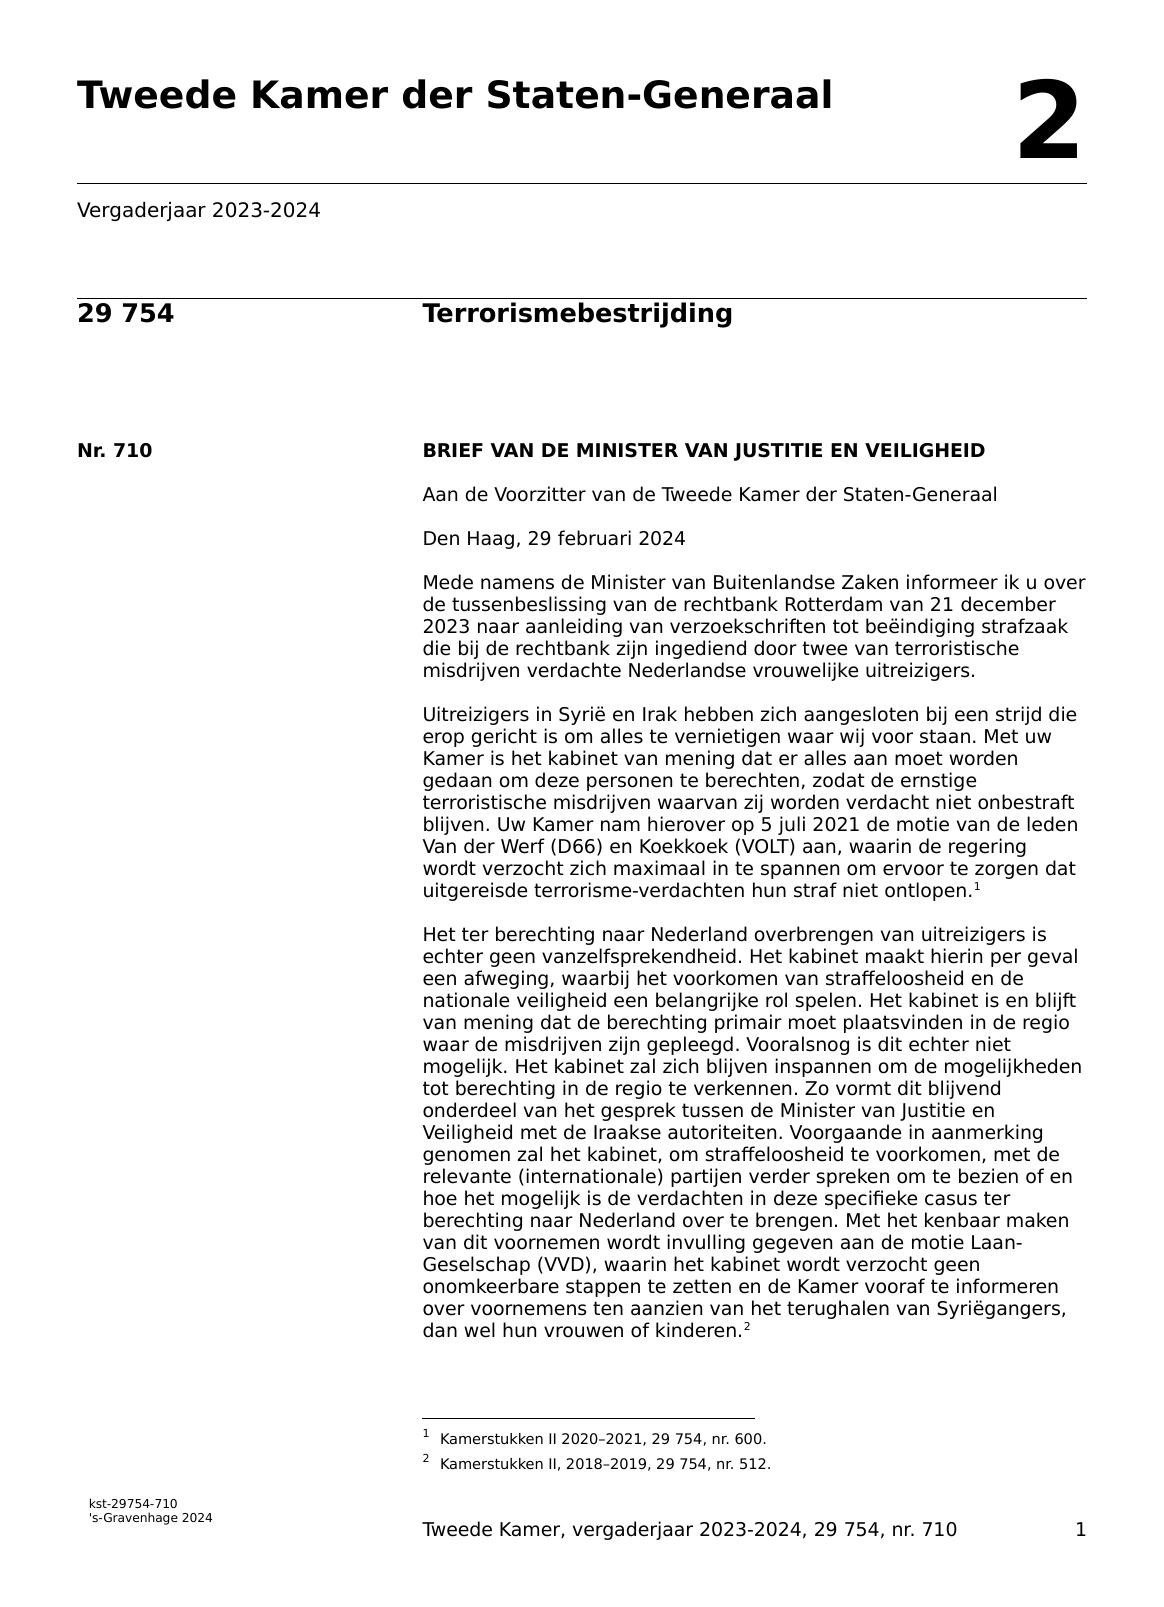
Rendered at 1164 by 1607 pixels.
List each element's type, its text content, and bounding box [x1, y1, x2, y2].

subtitle 29 754 Terrorismebestrijding [77, 299, 1087, 329]
text Kamerstukken II 2020–2021, 29 754, nr. 600. [422, 1427, 1087, 1449]
text 's-Gravenhage 2024 [88, 1511, 323, 1525]
text Mede namens de Minister van Buitenlandse Zaken informeer ik u over de tussenbeslissing van de rechtbank Rotterdam van 21 december 2023 naar aanleiding van verzoekschriften tot beëindiging strafzaak die bij de rechtbank zijn ingediend door twee van terroristische misdrijven verdachte Nederlandse vrouwelijke uitreizigers. [422, 572, 1087, 682]
text Uitreizigers in Syrië en Irak hebben zich aangesloten bij een strijd die erop gericht is om alles te vernietigen waar wij voor staan. Met uw Kamer is het kabinet van mening dat er alles aan moet worden gedaan om deze personen te berechten, zodat de ernstige terroristische misdrijven waarvan zij worden verdacht niet onbestraft blijven. Uw Kamer nam hierover op 5 juli 2021 de motie van de leden Van der Werf (D66) en Koekkoek (VOLT) aan, waarin de regering wordt verzocht zich maximaal in te spannen om ervoor te zorgen dat uitgereisde terrorisme-verdachten hun straf niet ontlopen. [422, 704, 1087, 902]
text Den Haag, 29 februari 2024 [422, 528, 1087, 550]
subtitle Nr. 710 BRIEF VAN DE MINISTER VAN JUSTITIE EN VEILIGHEID [77, 440, 1087, 462]
text kst-29754-710 [88, 1497, 323, 1511]
table_header Tweede Kamer der Staten-Generaal [77, 59, 886, 183]
text Aan de Voorzitter van de Tweede Kamer der Staten-Generaal [422, 484, 1087, 506]
text Kamerstukken II, 2018–2019, 29 754, nr. 512. [422, 1452, 1087, 1474]
table_cell Vergaderjaar 2023-2024 [77, 184, 1087, 298]
table_header 2 [886, 59, 1087, 183]
text Het ter berechting naar Nederland overbrengen van uitreizigers is echter geen vanzelfsprekendheid. Het kabinet maakt hierin per geval een afweging, waarbij het voorkomen van straffeloosheid en de nationale veiligheid een belangrijke rol spelen. Het kabinet is en blijft van mening dat de berechting primair moet plaatsvinden in de regio waar de misdrijven zijn gepleegd. Vooralsnog is dit echter niet mogelijk. Het kabinet zal zich blijven inspannen om de mogelijkheden tot berechting in de regio te verkennen. Zo vormt dit blijvend onderdeel van het gesprek tussen de Minister van Justitie en Veiligheid met de Iraakse autoriteiten. Voorgaande in aanmerking genomen zal het kabinet, om straffeloosheid te voorkomen, met de relevante (internationale) partijen verder spreken om te bezien of en hoe het mogelijk is de verdachten in deze specifieke casus ter berechting naar Nederland over te brengen. Met het kenbaar maken van dit voornemen wordt invulling gegeven aan de motie Laan-Geselschap (VVD), waarin het kabinet wordt verzocht geen onomkeerbare stappen te zetten en de Kamer vooraf te informeren over voornemens ten aanzien van het terughalen van Syriëgangers, dan wel hun vrouwen of kinderen. [422, 924, 1087, 1342]
